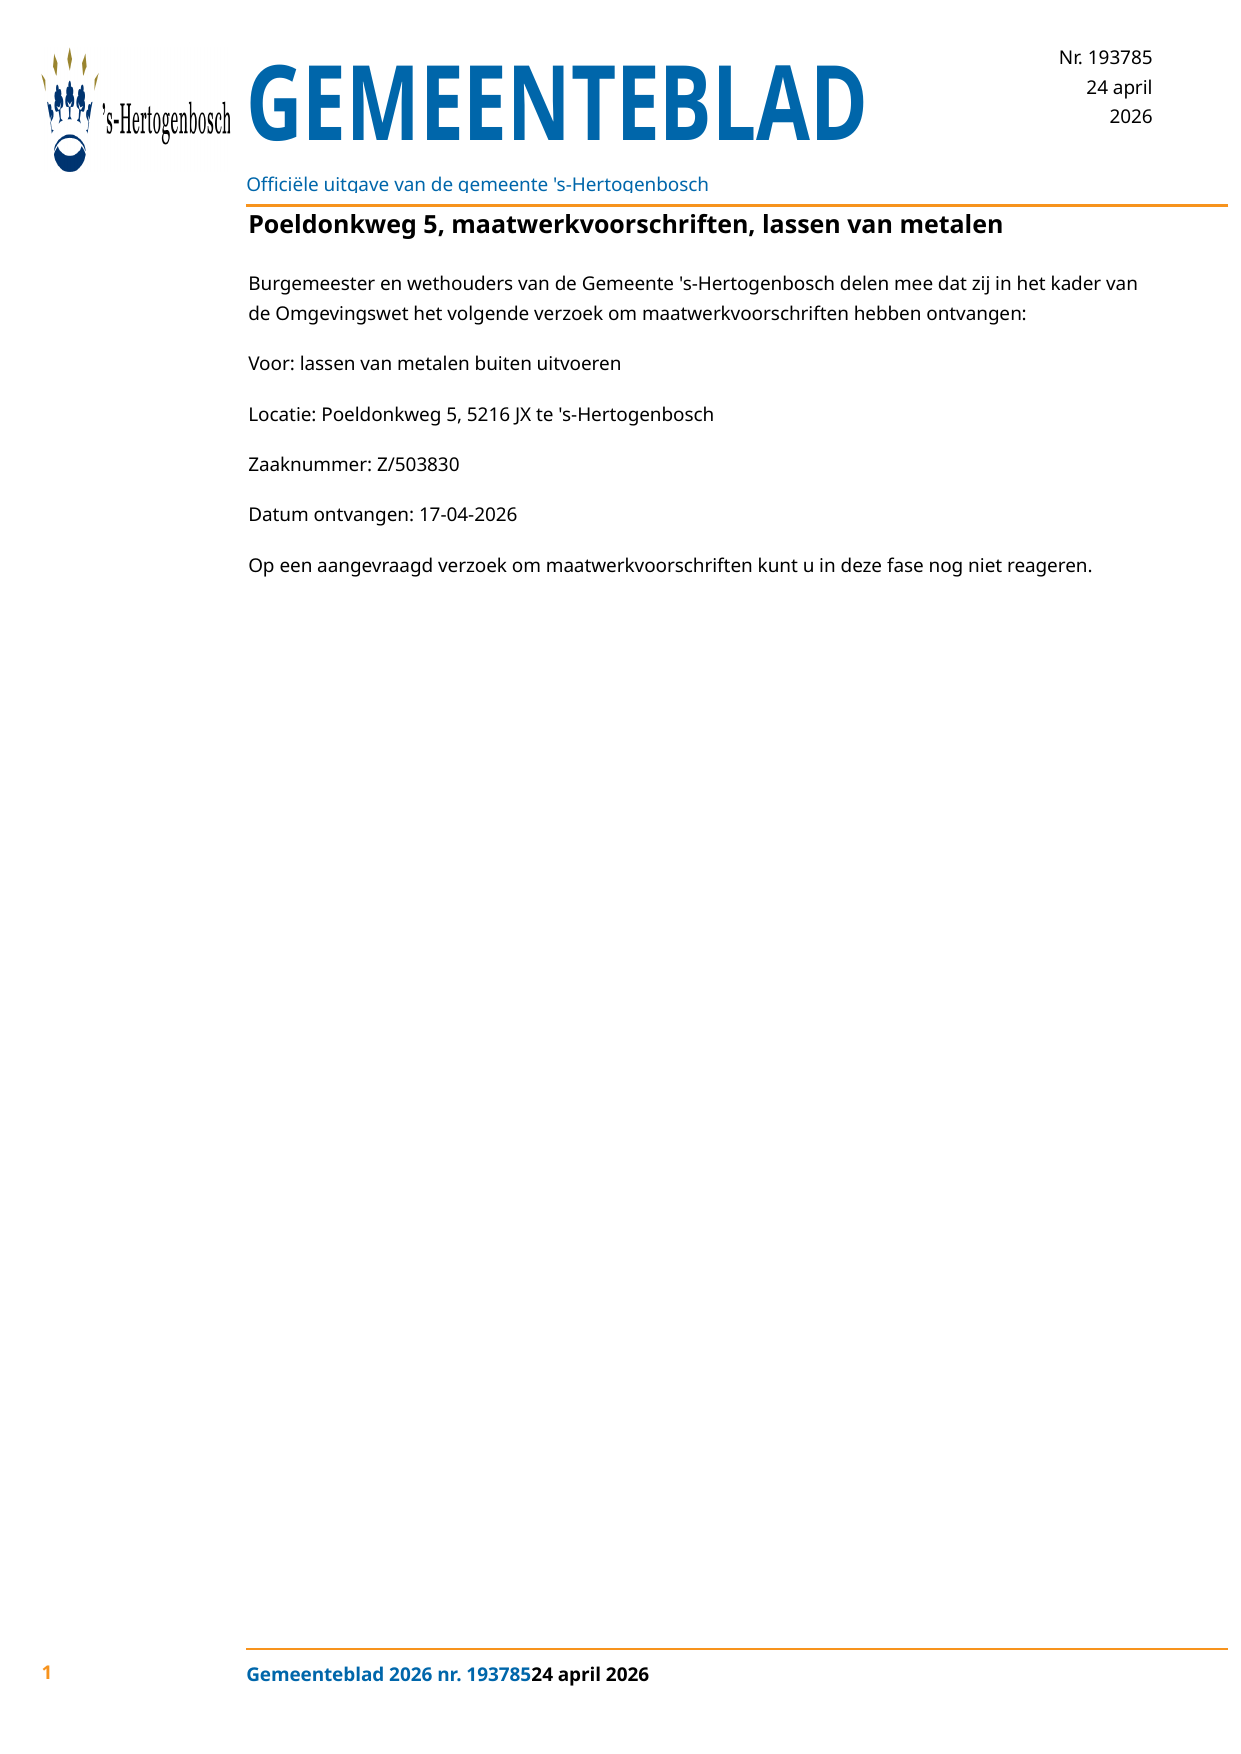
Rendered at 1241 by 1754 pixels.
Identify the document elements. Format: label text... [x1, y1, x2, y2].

text Zaaknummer: Z/503830 [248, 451, 1152, 477]
text Datum ontvangen: 17-04-2026 [248, 502, 1152, 527]
text Locatie: Poeldonkweg 5, 5216 JX te 's-Hertogenbosch [248, 401, 1152, 426]
picture [41, 47, 231, 172]
text Poeldonkweg 5, maatwerkvoorschriften, lassen van metalen [248, 207, 1152, 241]
text Op een aangevraagd verzoek om maatwerkvoorschriften kunt u in deze fase nog niet reageren. [248, 552, 1152, 578]
text Burgemeester en wethouders van de Gemeente 's-Hertogenbosch delen mee dat zij in het kader van de Omgevingswet het volgende verzoek om maatwerkvoorschriften hebben ontvangen: [248, 270, 1152, 326]
text Voor: lassen van metalen buiten uitvoeren [248, 350, 1152, 376]
